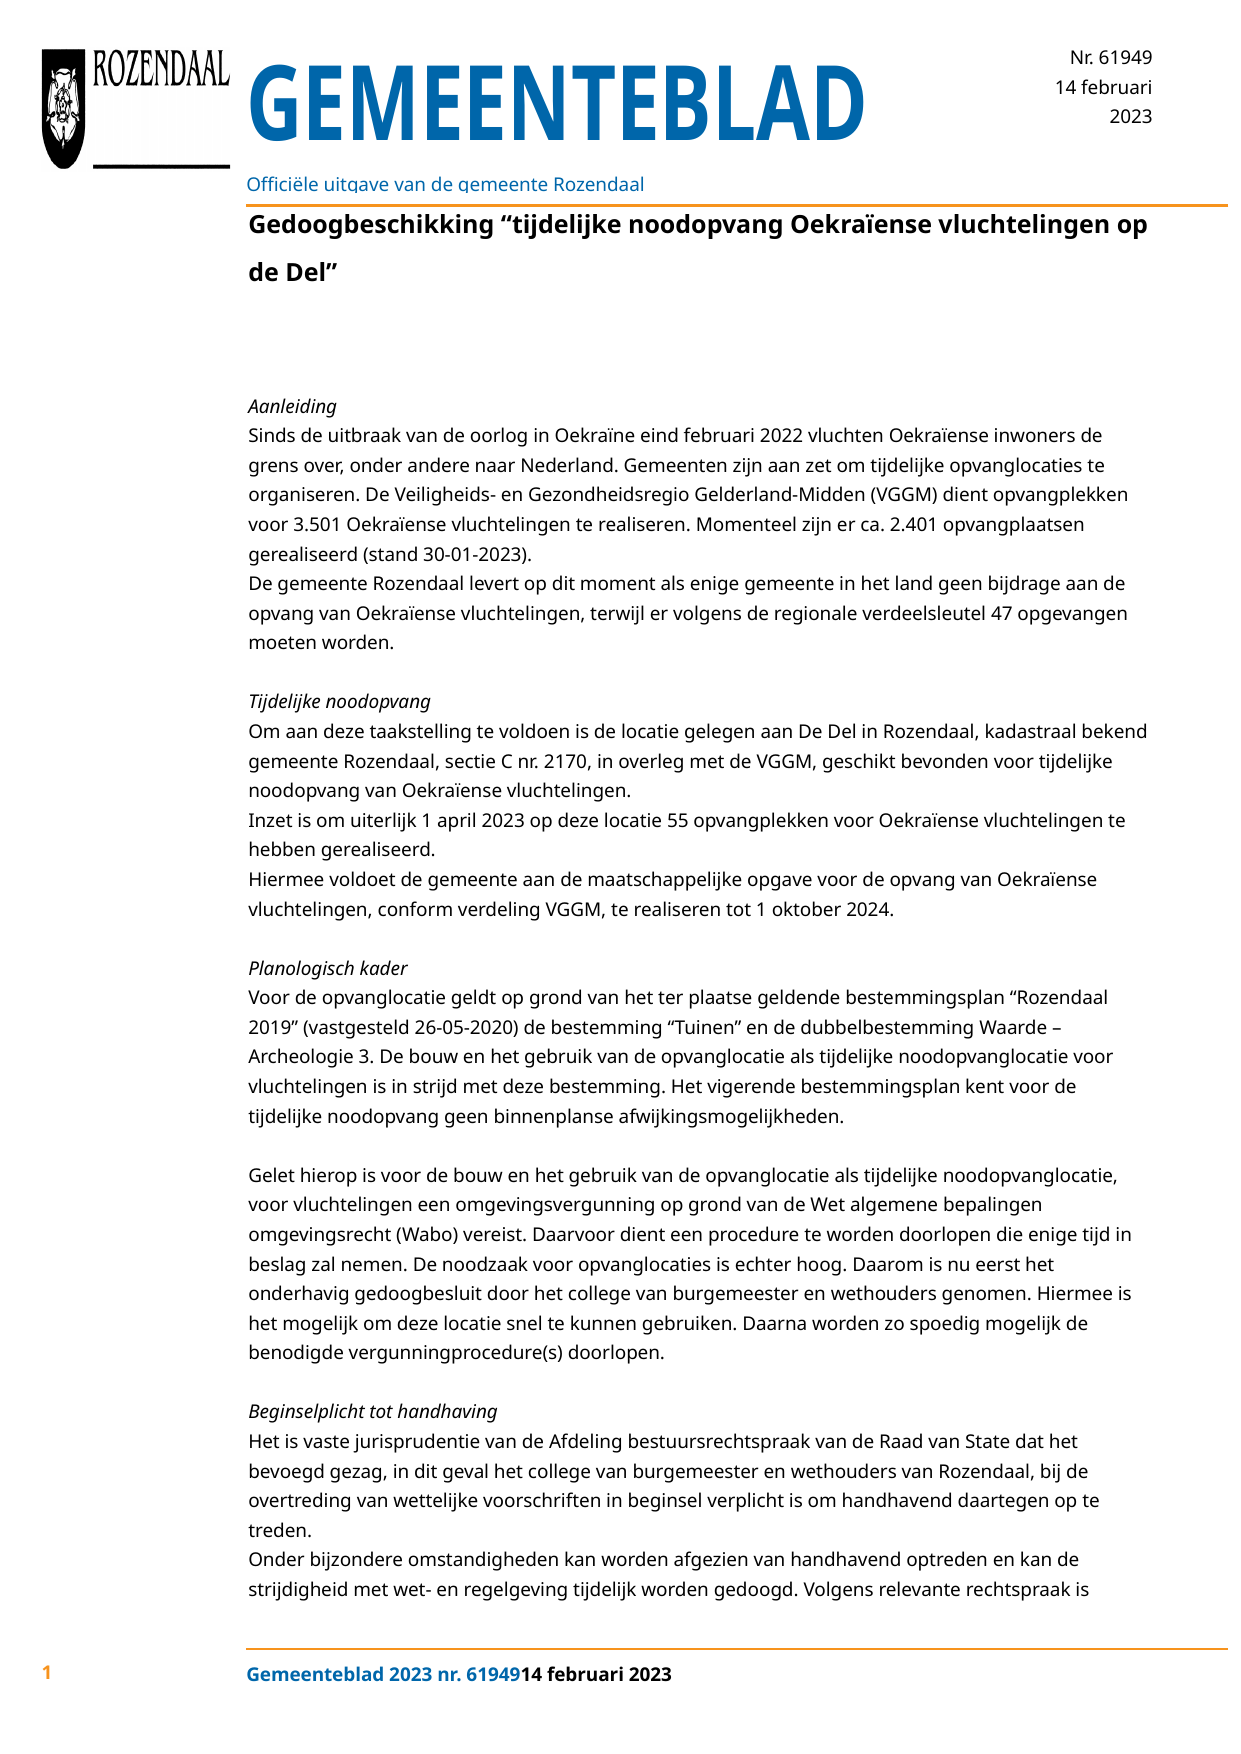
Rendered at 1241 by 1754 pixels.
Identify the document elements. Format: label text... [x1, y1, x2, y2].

text Planologisch kader [248, 955, 1152, 981]
text Tijdelijke noodopvang [248, 689, 1152, 714]
text Inzet is om uiterlijk 1 april 2023 op deze locatie 55 opvangplekken voor Oekraïense vluchtelingen te hebben gerealiseerd. [248, 807, 1152, 862]
text Om aan deze taakstelling te voldoen is de locatie gelegen aan De Del in Rozendaal, kadastraal bekend gemeente Rozendaal, sectie C nr. 2170, in overleg met de VGGM, geschikt bevonden voor tijdelijke noodopvang van Oekraïense vluchtelingen. [248, 718, 1152, 803]
picture [41, 47, 231, 172]
text Onder bijzondere omstandigheden kan worden afgezien van handhavend optreden en kan de strijdigheid met wet- en regelgeving tijdelijk worden gedoogd. Volgens relevante rechtspraak is [248, 1547, 1152, 1602]
text Beginselplicht tot handhaving [248, 1399, 1152, 1424]
text Gedoogbeschikking “tijdelijke noodopvang Oekraïense vluchtelingen op de Del” [248, 207, 1152, 288]
text Sinds de uitbraak van de oorlog in Oekraïne eind februari 2022 vluchten Oekraïense inwoners de grens over, onder andere naar Nederland. Gemeenten zijn aan zet om tijdelijke opvanglocaties te organiseren. De Veiligheids- en Gezondheidsregio Gelderland-Midden (VGGM) dient opvangplekken voor 3.501 Oekraïense vluchtelingen te realiseren. Momenteel zijn er ca. 2.401 opvangplaatsen gerealiseerd (stand 30-01-2023). [248, 422, 1152, 567]
text Hiermee voldoet de gemeente aan de maatschappelijke opgave voor de opvang van Oekraïense vluchtelingen, conform verdeling VGGM, te realiseren tot 1 oktober 2024. [248, 866, 1152, 922]
text Aanleiding [248, 393, 1152, 419]
text Voor de opvanglocatie geldt op grond van het ter plaatse geldende bestemmingsplan “Rozendaal 2019” (vastgesteld 26-05-2020) de bestemming “Tuinen” en de dubbelbestemming Waarde – Archeologie 3. De bouw en het gebruik van de opvanglocatie als tijdelijke noodopvanglocatie voor vluchtelingen is in strijd met deze bestemming. Het vigerende bestemmingsplan kent voor de tijdelijke noodopvang geen binnenplanse afwijkingsmogelijkheden. [248, 984, 1152, 1129]
text Gelet hierop is voor de bouw en het gebruik van de opvanglocatie als tijdelijke noodopvanglocatie, voor vluchtelingen een omgevingsvergunning op grond van de Wet algemene bepalingen omgevingsrecht (Wabo) vereist. Daarvoor dient een procedure te worden doorlopen die enige tijd in beslag zal nemen. De noodzaak voor opvanglocaties is echter hoog. Daarom is nu eerst het onderhavig gedoogbesluit door het college van burgemeester en wethouders genomen. Hiermee is het mogelijk om deze locatie snel te kunnen gebruiken. Daarna worden zo spoedig mogelijk de benodigde vergunningprocedure(s) doorlopen. [248, 1162, 1152, 1365]
text Het is vaste jurisprudentie van de Afdeling bestuursrechtspraak van de Raad van State dat het bevoegd gezag, in dit geval het college van burgemeester en wethouders van Rozendaal, bij de overtreding van wettelijke voorschriften in beginsel verplicht is om handhavend daartegen op te treden. [248, 1428, 1152, 1543]
text De gemeente Rozendaal levert op dit moment als enige gemeente in het land geen bijdrage aan de opvang van Oekraïense vluchtelingen, terwijl er volgens de regionale verdeelsleutel 47 opgevangen moeten worden. [248, 570, 1152, 655]
